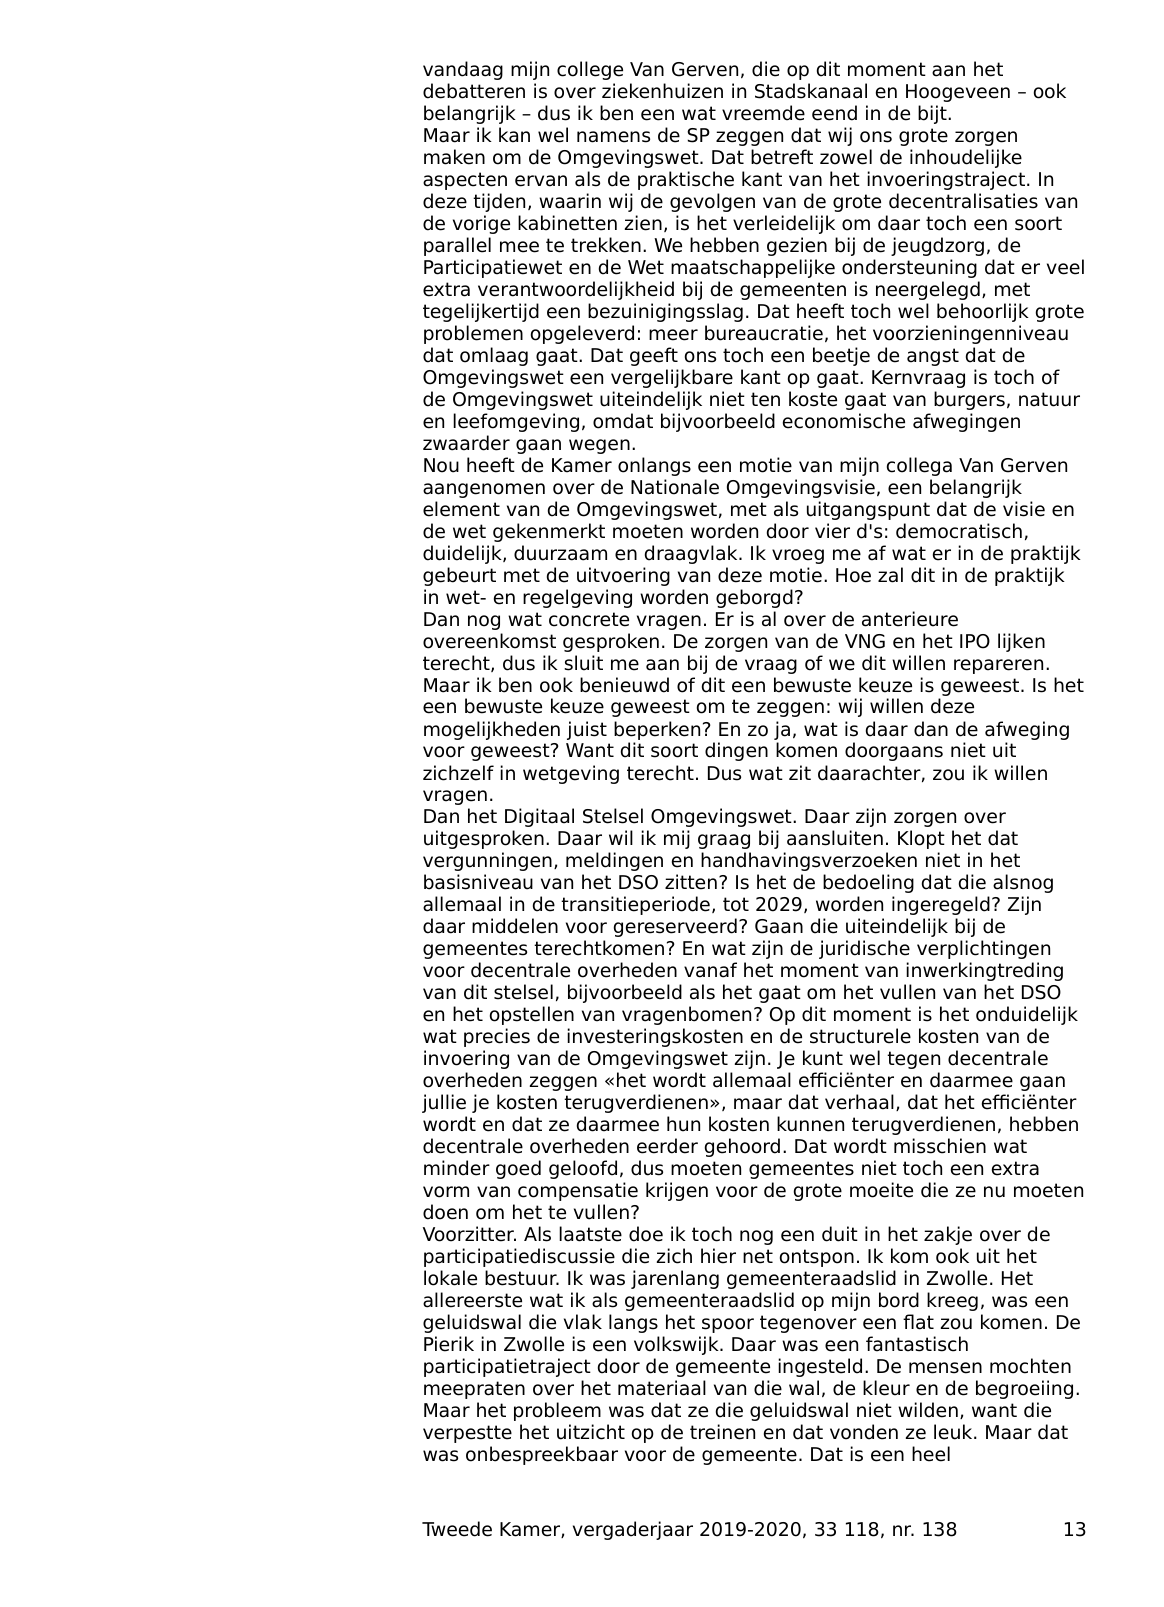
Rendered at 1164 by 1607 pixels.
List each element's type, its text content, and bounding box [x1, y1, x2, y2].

text Nou heeft de Kamer onlangs een motie van mijn collega Van Gerven aangenomen over de Nationale Omgevingsvisie, een belangrijk element van de Omgevingswet, met als uitgangspunt dat de visie en de wet gekenmerkt moeten worden door vier d's: democratisch, duidelijk, duurzaam en draagvlak. Ik vroeg me af wat er in de praktijk gebeurt met de uitvoering van deze motie. Hoe zal dit in de praktijk in wet- en regelgeving worden geborgd? [422, 455, 1087, 608]
text Voorzitter. Als laatste doe ik toch nog een duit in het zakje over de participatiediscussie die zich hier net ontspon. Ik kom ook uit het lokale bestuur. Ik was jarenlang gemeenteraadslid in Zwolle. Het allereerste wat ik als gemeenteraadslid op mijn bord kreeg, was een geluidswal die vlak langs het spoor tegenover een flat zou komen. De Pierik in Zwolle is een volkswijk. Daar was een fantastisch participatietraject door de gemeente ingesteld. De mensen mochten meepraten over het materiaal van die wal, de kleur en de begroeiing. Maar het probleem was dat ze die geluidswal niet wilden, want die verpestte het uitzicht op de treinen en dat vonden ze leuk. Maar dat was onbespreekbaar voor de gemeente. Dat is een heel [422, 1224, 1087, 1466]
text Maar ik kan wel namens de SP zeggen dat wij ons grote zorgen maken om de Omgevingswet. Dat betreft zowel de inhoudelijke aspecten ervan als de praktische kant van het invoeringstraject. In deze tijden, waarin wij de gevolgen van de grote decentralisaties van de vorige kabinetten zien, is het verleidelijk om daar toch een soort parallel mee te trekken. We hebben gezien bij de jeugdzorg, de Participatiewet en de Wet maatschappelijke ondersteuning dat er veel extra verantwoordelijkheid bij de gemeenten is neergelegd, met tegelijkertijd een bezuinigingsslag. Dat heeft toch wel behoorlijk grote problemen opgeleverd: meer bureaucratie, het voorzieningenniveau dat omlaag gaat. Dat geeft ons toch een beetje de angst dat de Omgevingswet een vergelijkbare kant op gaat. Kernvraag is toch of de Omgevingswet uiteindelijk niet ten koste gaat van burgers, natuur en leefomgeving, omdat bijvoorbeeld economische afwegingen zwaarder gaan wegen. [422, 125, 1087, 455]
text Dan nog wat concrete vragen. Er is al over de anterieure overeenkomst gesproken. De zorgen van de VNG en het IPO lijken terecht, dus ik sluit me aan bij de vraag of we dit willen repareren. Maar ik ben ook benieuwd of dit een bewuste keuze is geweest. Is het een bewuste keuze geweest om te zeggen: wij willen deze mogelijkheden juist beperken? En zo ja, wat is daar dan de afweging voor geweest? Want dit soort dingen komen doorgaans niet uit zichzelf in wetgeving terecht. Dus wat zit daarachter, zou ik willen vragen. [422, 608, 1087, 806]
text vandaag mijn college Van Gerven, die op dit moment aan het debatteren is over ziekenhuizen in Stadskanaal en Hoogeveen – ook belangrijk – dus ik ben een wat vreemde eend in de bijt. [422, 59, 1087, 125]
text Dan het Digitaal Stelsel Omgevingswet. Daar zijn zorgen over uitgesproken. Daar wil ik mij graag bij aansluiten. Klopt het dat vergunningen, meldingen en handhavingsverzoeken niet in het basisniveau van het DSO zitten? Is het de bedoeling dat die alsnog allemaal in de transitieperiode, tot 2029, worden ingeregeld? Zijn daar middelen voor gereserveerd? Gaan die uiteindelijk bij de gemeentes terechtkomen? En wat zijn de juridische verplichtingen voor decentrale overheden vanaf het moment van inwerkingtreding van dit stelsel, bijvoorbeeld als het gaat om het vullen van het DSO en het opstellen van vragenbomen? Op dit moment is het onduidelijk wat precies de investeringskosten en de structurele kosten van de invoering van de Omgevingswet zijn. Je kunt wel tegen decentrale overheden zeggen «het wordt allemaal efficiënter en daarmee gaan jullie je kosten terugverdienen», maar dat verhaal, dat het efficiënter wordt en dat ze daarmee hun kosten kunnen terugverdienen, hebben decentrale overheden eerder gehoord. Dat wordt misschien wat minder goed geloofd, dus moeten gemeentes niet toch een extra vorm van compensatie krijgen voor de grote moeite die ze nu moeten doen om het te vullen? [422, 806, 1087, 1224]
